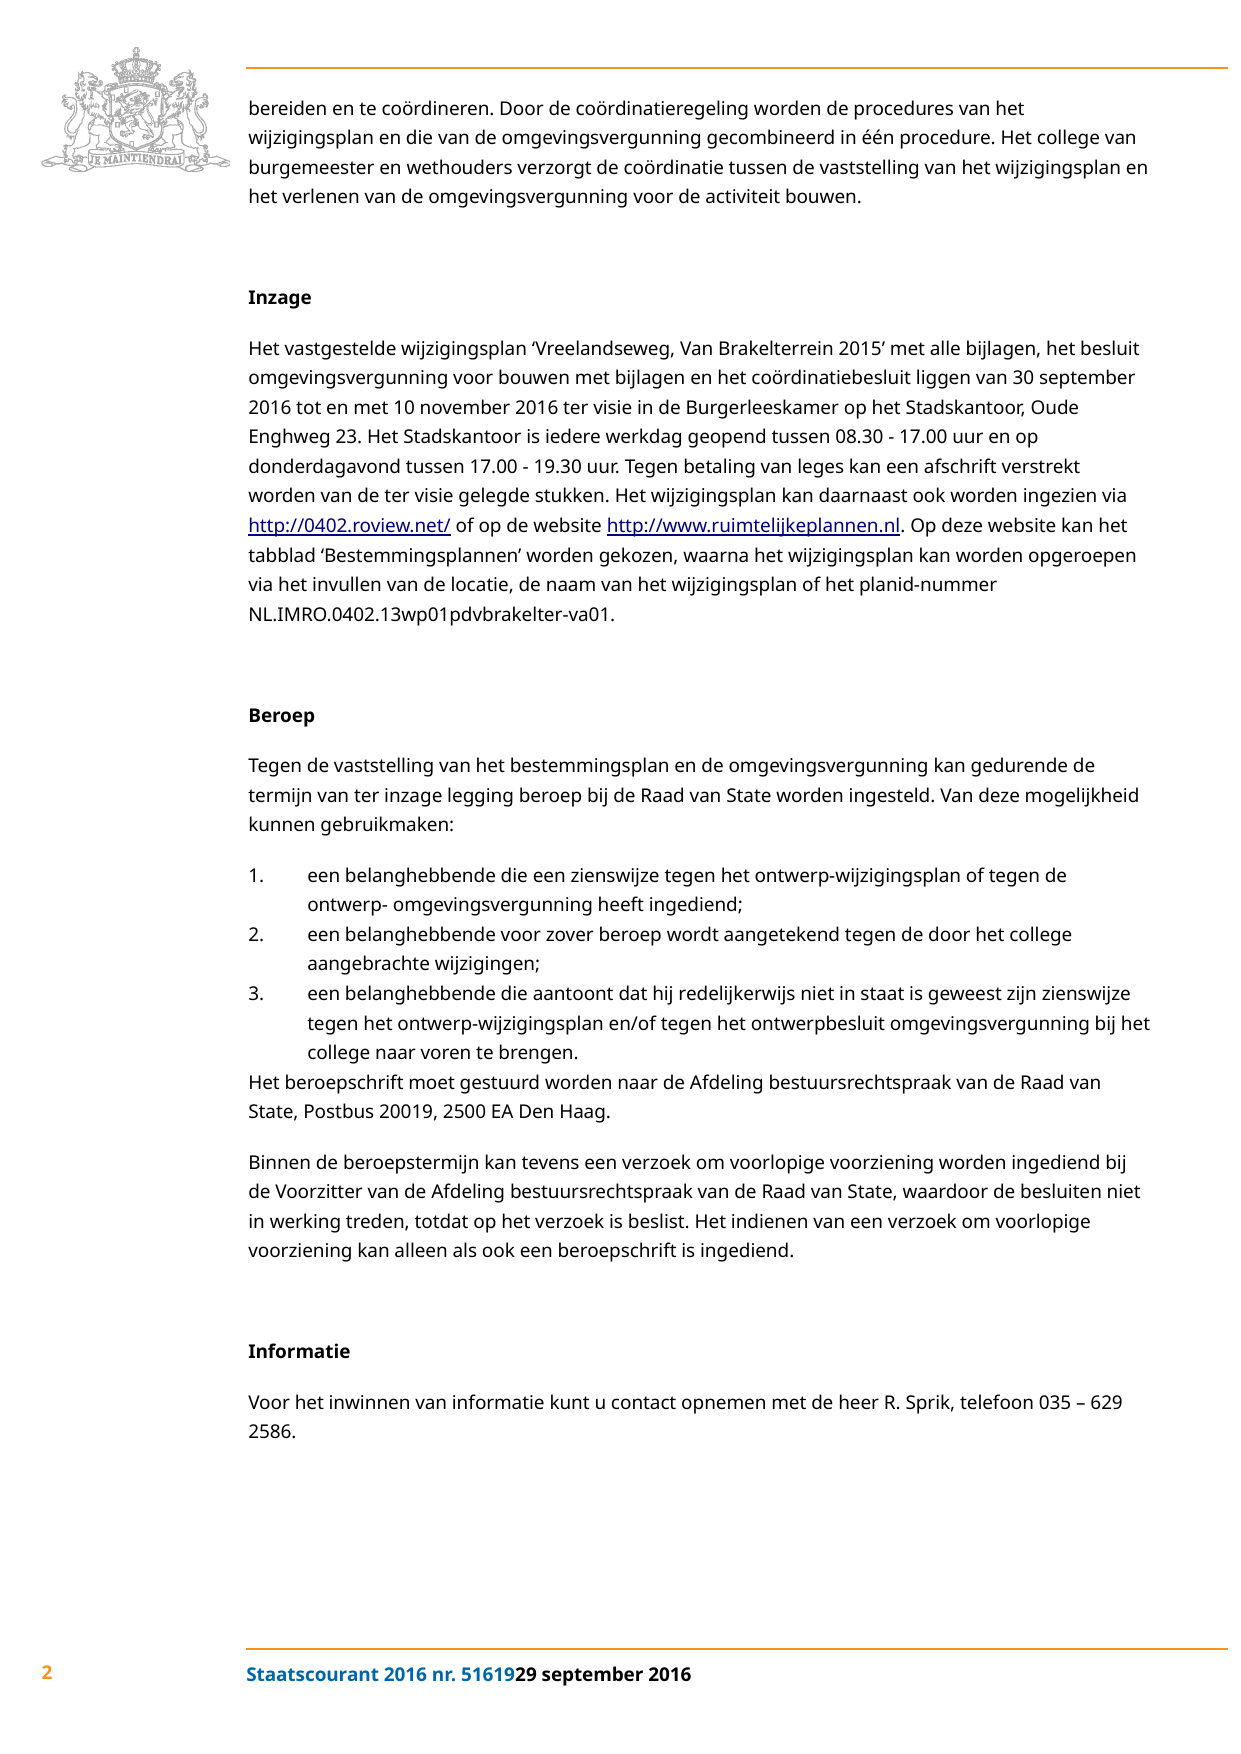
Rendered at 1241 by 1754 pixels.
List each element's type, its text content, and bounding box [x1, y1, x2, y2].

text Tegen de vaststelling van het bestemmingsplan en de omgevingsvergunning kan gedurende de termijn van ter inzage legging beroep bij de Raad van State worden ingesteld. Van deze mogelijkheid kunnen gebruikmaken: [248, 752, 1152, 837]
text bereiden en te coördineren. Door de coördinatieregeling worden de procedures van het wijzigingsplan en die van de omgevingsvergunning gecombineerd in één procedure. Het college van burgemeester en wethouders verzorgt de coördinatie tussen de vaststelling van het wijzigingsplan en het verlenen van de omgevingsvergunning voor de activiteit bouwen. [248, 95, 1152, 209]
list een belanghebbende die een zienswijze tegen het ontwerp-wijzigingsplan of tegen de ontwerp- omgevingsvergunning heeft ingediend; [248, 862, 1152, 917]
list een belanghebbende die aantoont dat hij redelijkerwijs niet in staat is geweest zijn zienswijze tegen het ontwerp-wijzigingsplan en/of tegen het ontwerpbesluit omgevingsvergunning bij het college naar voren te brengen. [248, 980, 1152, 1065]
text Inzage [248, 284, 1152, 310]
text Informatie [248, 1338, 1152, 1364]
text Het beroepschrift moet gestuurd worden naar de Afdeling bestuursrechtspraak van de Raad van State, Postbus 20019, 2500 EA Den Haag. [248, 1069, 1152, 1124]
text Beroep [248, 702, 1152, 728]
text Binnen de beroepstermijn kan tevens een verzoek om voorlopige voorziening worden ingediend bij de Voorzitter van de Afdeling bestuursrechtspraak van de Raad van State, waardoor de besluiten niet in werking treden, totdat op het verzoek is beslist. Het indienen van een verzoek om voorlopige voorziening kan alleen als ook een beroepschrift is ingediend. [248, 1149, 1152, 1263]
list een belanghebbende voor zover beroep wordt aangetekend tegen de door het college aangebrachte wijzigingen; [248, 921, 1152, 976]
picture [41, 47, 231, 172]
text Voor het inwinnen van informatie kunt u contact opnemen met de heer R. Sprik, telefoon 035 – 629 2586. [248, 1389, 1152, 1444]
text Het vastgestelde wijzigingsplan ‘Vreelandseweg, Van Brakelterrein 2015’ met alle bijlagen, het besluit omgevingsvergunning voor bouwen met bijlagen en het coördinatiebesluit liggen van 30 september 2016 tot en met 10 november 2016 ter visie in de Burgerleeskamer op het Stadskantoor, Oude Enghweg 23. Het Stadskantoor is iedere werkdag geopend tussen 08.30 - 17.00 uur en op donderdagavond tussen 17.00 - 19.30 uur. Tegen betaling van leges kan een afschrift verstrekt worden van de ter visie gelegde stukken. Het wijzigingsplan kan daarnaast ook worden ingezien via http://0402.roview.net/ of op de website http://www.ruimtelijkeplannen.nl. Op deze website kan het tabblad ‘Bestemmingsplannen’ worden gekozen, waarna het wijzigingsplan kan worden opgeroepen via het invullen van de locatie, de naam van het wijzigingsplan of het planid-nummer NL.IMRO.0402.13wp01pdvbrakelter-va01. [248, 335, 1152, 627]
